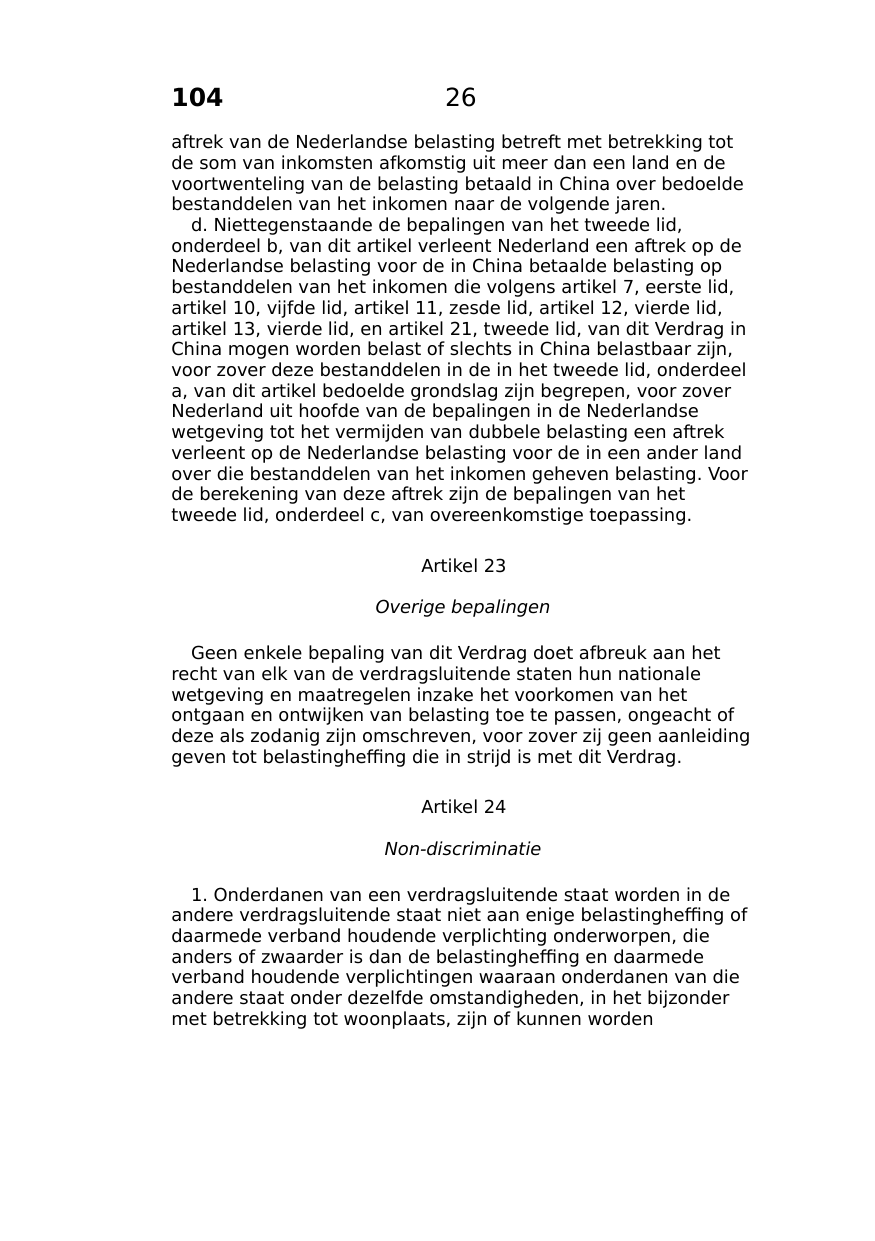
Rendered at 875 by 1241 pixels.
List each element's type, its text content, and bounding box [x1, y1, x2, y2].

text Geen enkele bepaling van dit Verdrag doet afbreuk aan het recht van elk van de verdragsluitende staten hun nationale wetgeving en maatregelen inzake het voorkomen van het ontgaan en ontwijken van belasting toe te passen, ongeacht of deze als zodanig zijn omschreven, voor zover zij geen aanleiding geven tot belastingheffing die in strijd is met dit Verdrag. [171, 643, 756, 767]
subtitle Artikel 24 Non-discriminatie [171, 797, 756, 859]
text 1. Onderdanen van een verdragsluitende staat worden in de andere verdragsluitende staat niet aan enige belastingheffing of daarmede verband houdende verplichting onderworpen, die anders of zwaarder is dan de belastingheffing en daarmede verband houdende verplichtingen waaraan onderdanen van die andere staat onder dezelfde omstandigheden, in het bijzonder met betrekking tot woonplaats, zijn of kunnen worden [171, 884, 756, 1029]
text d. Niettegenstaande de bepalingen van het tweede lid, onderdeel b, van dit artikel verleent Nederland een aftrek op de Nederlandse belasting voor de in China betaalde belasting op bestanddelen van het inkomen die volgens artikel 7, eerste lid, artikel 10, vijfde lid, artikel 11, zesde lid, artikel 12, vierde lid, artikel 13, vierde lid, en artikel 21, tweede lid, van dit Verdrag in China mogen worden belast of slechts in China belastbaar zijn, voor zover deze bestanddelen in de in het tweede lid, onderdeel a, van dit artikel bedoelde grondslag zijn begrepen, voor zover Nederland uit hoofde van de bepalingen in de Nederlandse wetgeving tot het vermijden van dubbele belasting een aftrek verleent op de Nederlandse belasting voor de in een ander land over die bestanddelen van het inkomen geheven belasting. Voor de berekening van deze aftrek zijn de bepalingen van het tweede lid, onderdeel c, van overeenkomstige toepassing. [171, 215, 756, 526]
subtitle Artikel 23 Overige bepalingen [171, 556, 756, 618]
text aftrek van de Nederlandse belasting betreft met betrekking tot de som van inkomsten afkomstig uit meer dan een land en de voortwenteling van de belasting betaald in China over bedoelde bestanddelen van het inkomen naar de volgende jaren. [171, 132, 756, 215]
